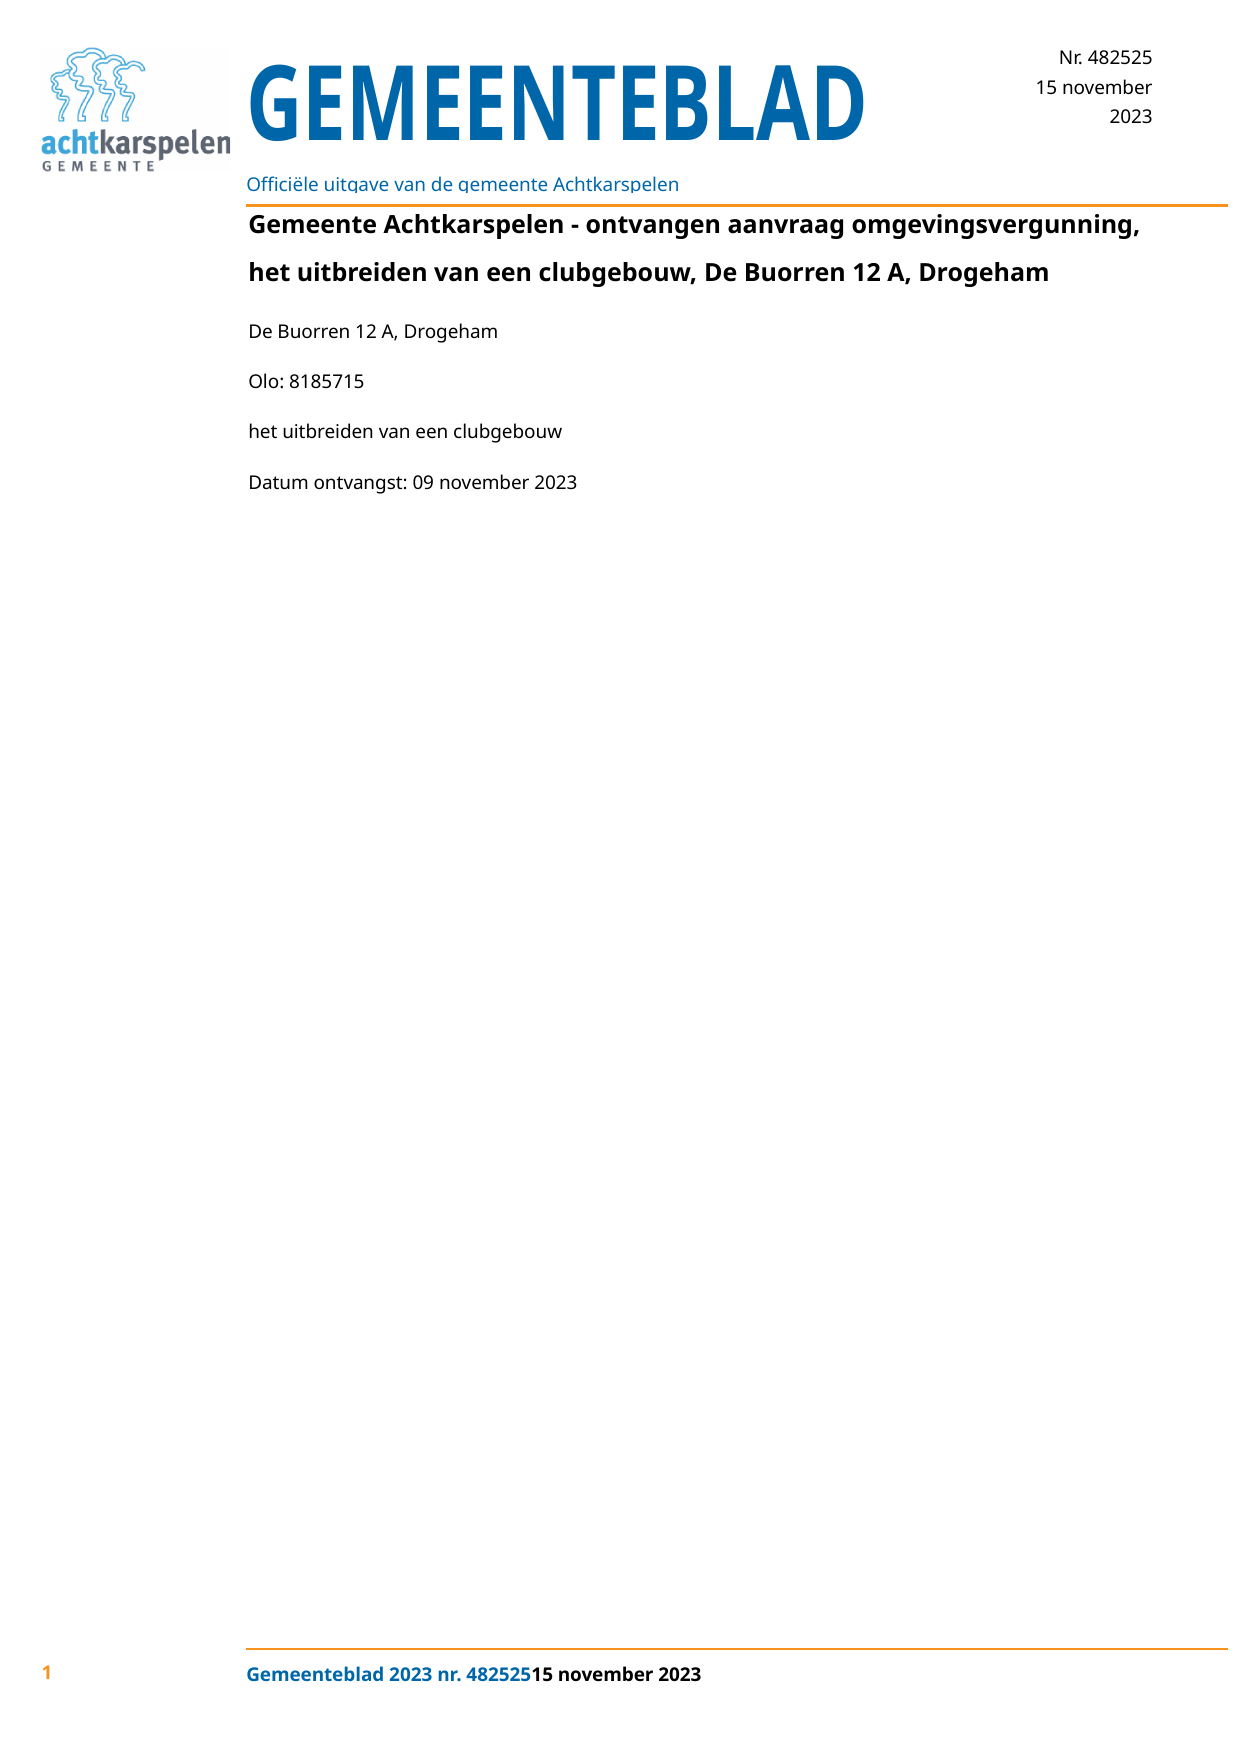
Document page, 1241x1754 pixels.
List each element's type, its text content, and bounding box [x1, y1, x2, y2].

text Datum ontvangst: 09 november 2023 [248, 469, 1152, 495]
text Gemeente Achtkarspelen - ontvangen aanvraag omgevingsvergunning, het uitbreiden van een clubgebouw, De Buorren 12 A, Drogeham [248, 207, 1152, 288]
text Olo: 8185715 [248, 368, 1152, 394]
text De Buorren 12 A, Drogeham [248, 318, 1152, 344]
picture [41, 47, 231, 172]
text het uitbreiden van een clubgebouw [248, 419, 1152, 444]
